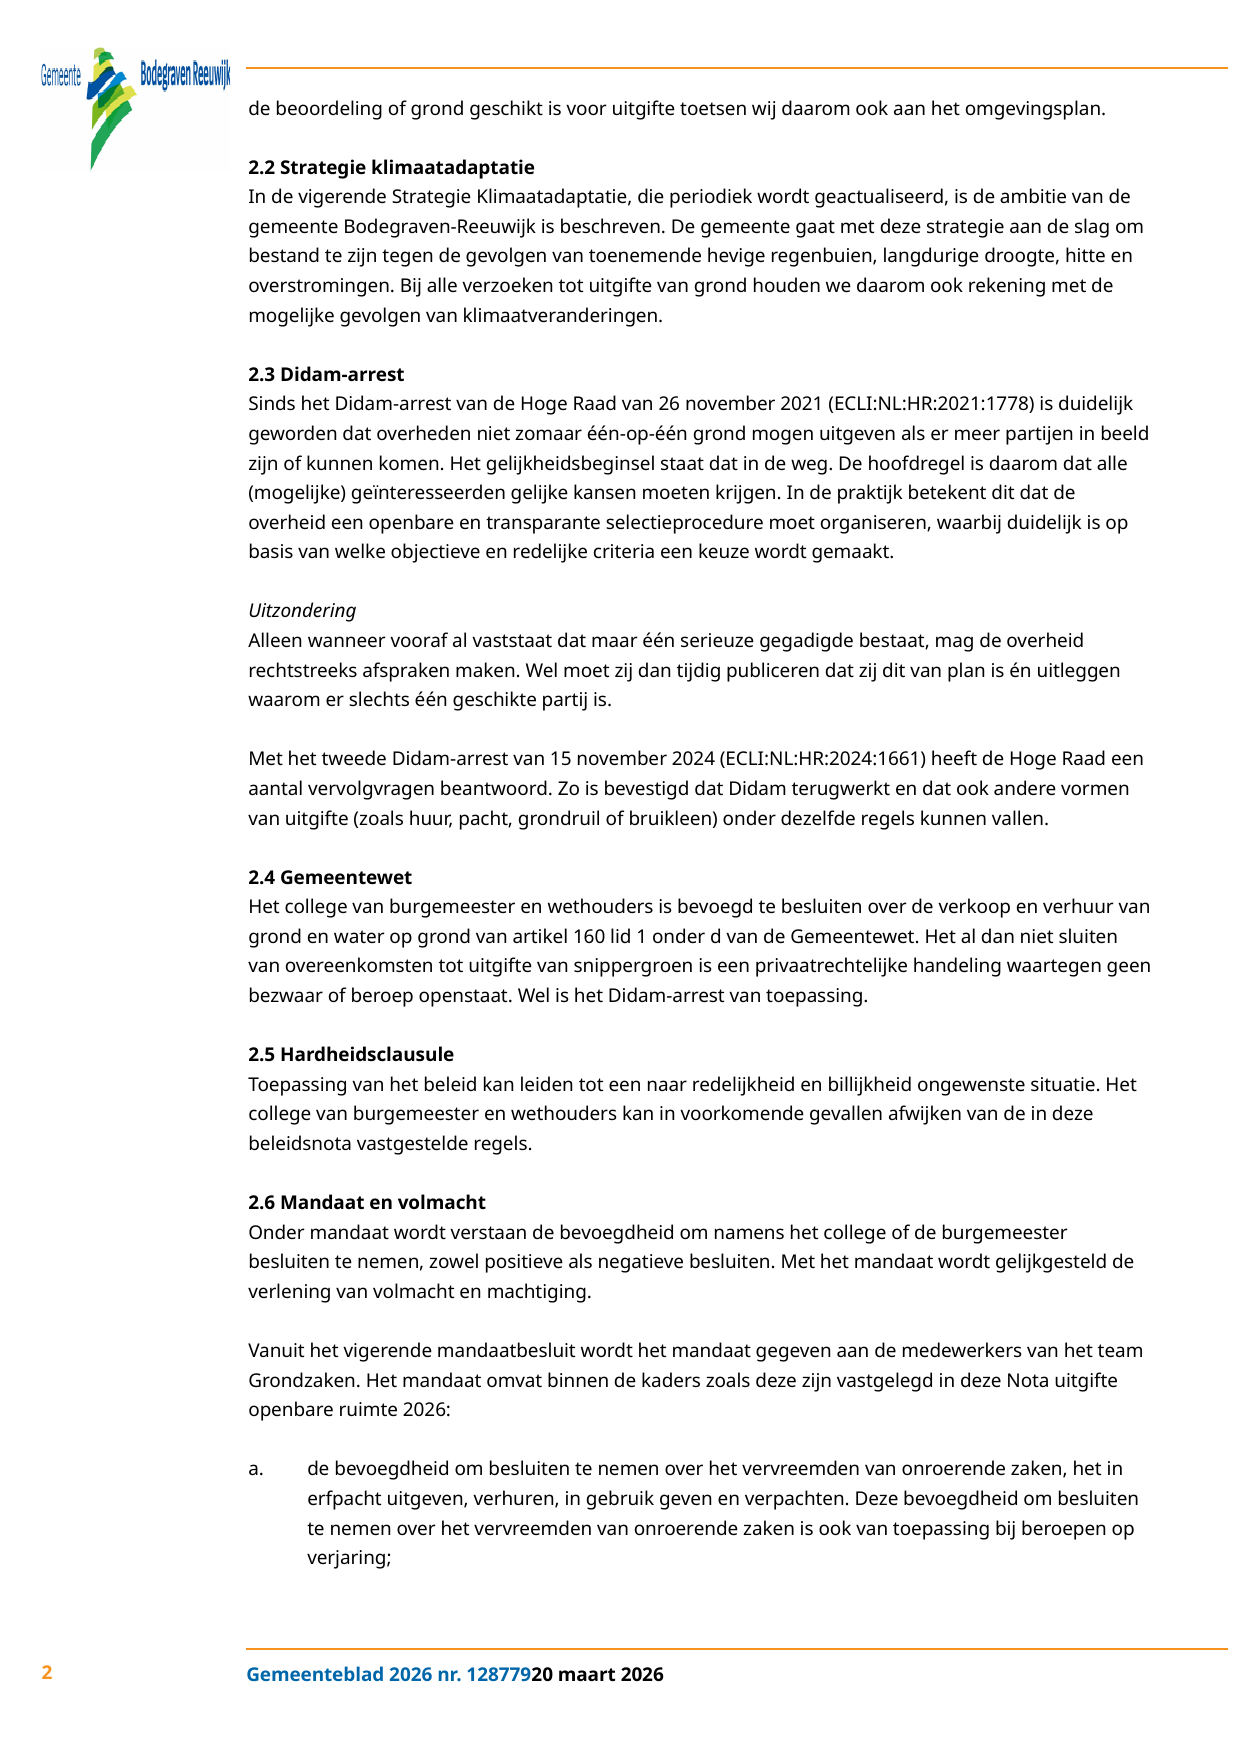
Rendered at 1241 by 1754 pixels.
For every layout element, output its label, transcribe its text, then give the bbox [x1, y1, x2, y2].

text Sinds het Didam‑arrest van de Hoge Raad van 26 november 2021 (ECLI:NL:HR:2021:1778) is duidelijk geworden dat overheden niet zomaar één-op-één grond mogen uitgeven als er meer partijen in beeld zijn of kunnen komen. Het gelijkheidsbeginsel staat dat in de weg. De hoofdregel is daarom dat alle (mogelijke) geïnteresseerden gelijke kansen moeten krijgen. In de praktijk betekent dit dat de overheid een openbare en transparante selectieprocedure moet organiseren, waarbij duidelijk is op basis van welke objectieve en redelijke criteria een keuze wordt gemaakt. [248, 391, 1152, 564]
picture [41, 47, 231, 172]
text In de vigerende Strategie Klimaatadaptatie, die periodiek wordt geactualiseerd, is de ambitie van de gemeente Bodegraven-Reeuwijk is beschreven. De gemeente gaat met deze strategie aan de slag om bestand te zijn tegen de gevolgen van toenemende hevige regenbuien, langdurige droogte, hitte en overstromingen. Bij alle verzoeken tot uitgifte van grond houden we daarom ook rekening met de mogelijke gevolgen van klimaatveranderingen. [248, 183, 1152, 328]
text Met het tweede Didam‑arrest van 15 november 2024 (ECLI:NL:HR:2024:1661) heeft de Hoge Raad een aantal vervolgvragen beantwoord. Zo is bevestigd dat Didam terugwerkt en dat ook andere vormen van uitgifte (zoals huur, pacht, grondruil of bruikleen) onder dezelfde regels kunnen vallen. [248, 746, 1152, 831]
text 2.2 Strategie klimaatadaptatie [248, 154, 1152, 180]
text Alleen wanneer vooraf al vaststaat dat maar één serieuze gegadigde bestaat, mag de overheid rechtstreeks afspraken maken. Wel moet zij dan tijdig publiceren dat zij dit van plan is én uitleggen waarom er slechts één geschikte partij is. [248, 627, 1152, 712]
text 2.5 Hardheidsclausule [248, 1041, 1152, 1067]
text Het college van burgemeester en wethouders is bevoegd te besluiten over de verkoop en verhuur van grond en water op grond van artikel 160 lid 1 onder d van de Gemeentewet. Het al dan niet sluiten van overeenkomsten tot uitgifte van snippergroen is een privaatrechtelijke handeling waartegen geen bezwaar of beroep openstaat. Wel is het Didam-arrest van toepassing. [248, 893, 1152, 1008]
list de bevoegdheid om besluiten te nemen over het vervreemden van onroerende zaken, het in erfpacht uitgeven, verhuren, in gebruik geven en verpachten. Deze bevoegdheid om besluiten te nemen over het vervreemden van onroerende zaken is ook van toepassing bij beroepen op verjaring; [248, 1456, 1152, 1570]
text Toepassing van het beleid kan leiden tot een naar redelijkheid en billijkheid ongewenste situatie. Het college van burgemeester en wethouders kan in voorkomende gevallen afwijken van de in deze beleidsnota vastgestelde regels. [248, 1071, 1152, 1156]
text 2.6 Mandaat en volmacht [248, 1189, 1152, 1215]
text Uitzondering [248, 598, 1152, 623]
text Onder mandaat wordt verstaan de bevoegdheid om namens het college of de burgemeester besluiten te nemen, zowel positieve als negatieve besluiten. Met het mandaat wordt gelijkgesteld de verlening van volmacht en machtiging. [248, 1219, 1152, 1304]
text 2.4 Gemeentewet [248, 864, 1152, 890]
text Vanuit het vigerende mandaatbesluit wordt het mandaat gegeven aan de medewerkers van het team Grondzaken. Het mandaat omvat binnen de kaders zoals deze zijn vastgelegd in deze Nota uitgifte openbare ruimte 2026: [248, 1337, 1152, 1422]
text 2.3 Didam-arrest [248, 361, 1152, 387]
text de beoordeling of grond geschikt is voor uitgifte toetsen wij daarom ook aan het omgevingsplan. [248, 95, 1152, 121]
